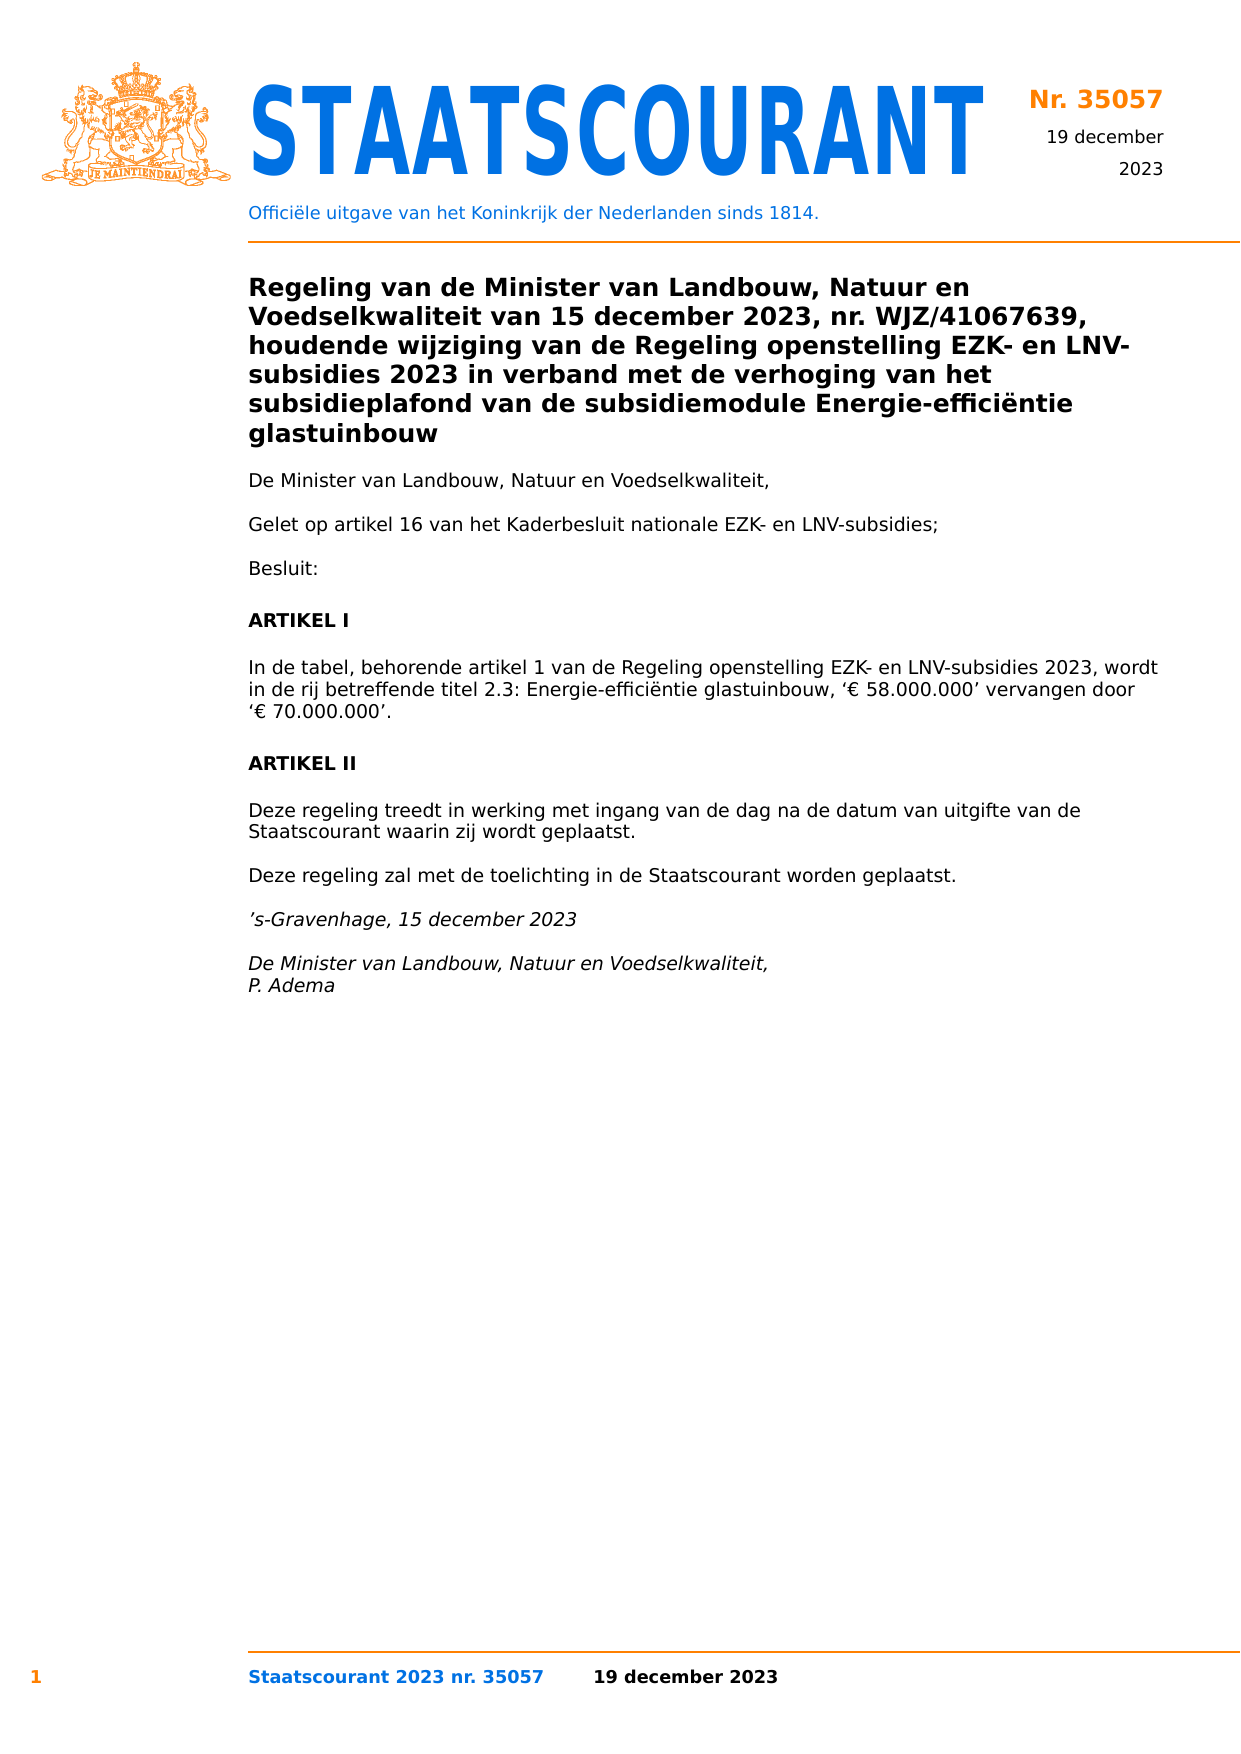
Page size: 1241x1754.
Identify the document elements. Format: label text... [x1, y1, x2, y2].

table_cell 2023 [998, 153, 1240, 203]
table_cell Officiële uitgave van het Koninkrijk der Nederlanden sinds 1814. [248, 203, 1240, 241]
text In de tabel, behorende artikel 1 van de Regeling openstelling EZK- en LNV-subsidies 2023, wordt in de rij betreffende titel 2.3: Energie-efficiëntie glastuinbouw, ‘€ 58.000.000’ vervangen door ‘€ 70.000.000’. [248, 657, 1163, 722]
text De Minister van Landbouw, Natuur en Voedselkwaliteit, [248, 470, 1163, 492]
subtitle ARTIKEL I [248, 609, 1163, 632]
subtitle ARTIKEL II [248, 752, 1163, 774]
table_header [25, 62, 248, 241]
text De Minister van Landbouw, Natuur en Voedselkwaliteit, P. Adema [248, 953, 1163, 997]
text ’s-Gravenhage, 15 december 2023 [248, 909, 1163, 931]
text Deze regeling zal met de toelichting in de Staatscourant worden geplaatst. [248, 865, 1163, 887]
table_header Nr. 35057 [998, 62, 1240, 121]
table_cell 19 december [998, 121, 1240, 153]
text Besluit: [248, 558, 1163, 579]
table_header STAATSCOURANT [248, 62, 998, 203]
text Deze regeling treedt in werking met ingang van de dag na de datum van uitgifte van de Staatscourant waarin zij wordt geplaatst. [248, 799, 1163, 843]
picture [41, 62, 231, 186]
text Gelet op artikel 16 van het Kaderbesluit nationale EZK- en LNV-subsidies; [248, 514, 1163, 536]
subtitle Regeling van de Minister van Landbouw, Natuur en Voedselkwaliteit van 15 december 2023, nr. WJZ/41067639, houdende wijziging van de Regeling openstelling EZK- en LNV-subsidies 2023 in verband met de verhoging van het subsidieplafond van de subsidiemodule Energie-efficiëntie glastuinbouw [248, 273, 1163, 448]
